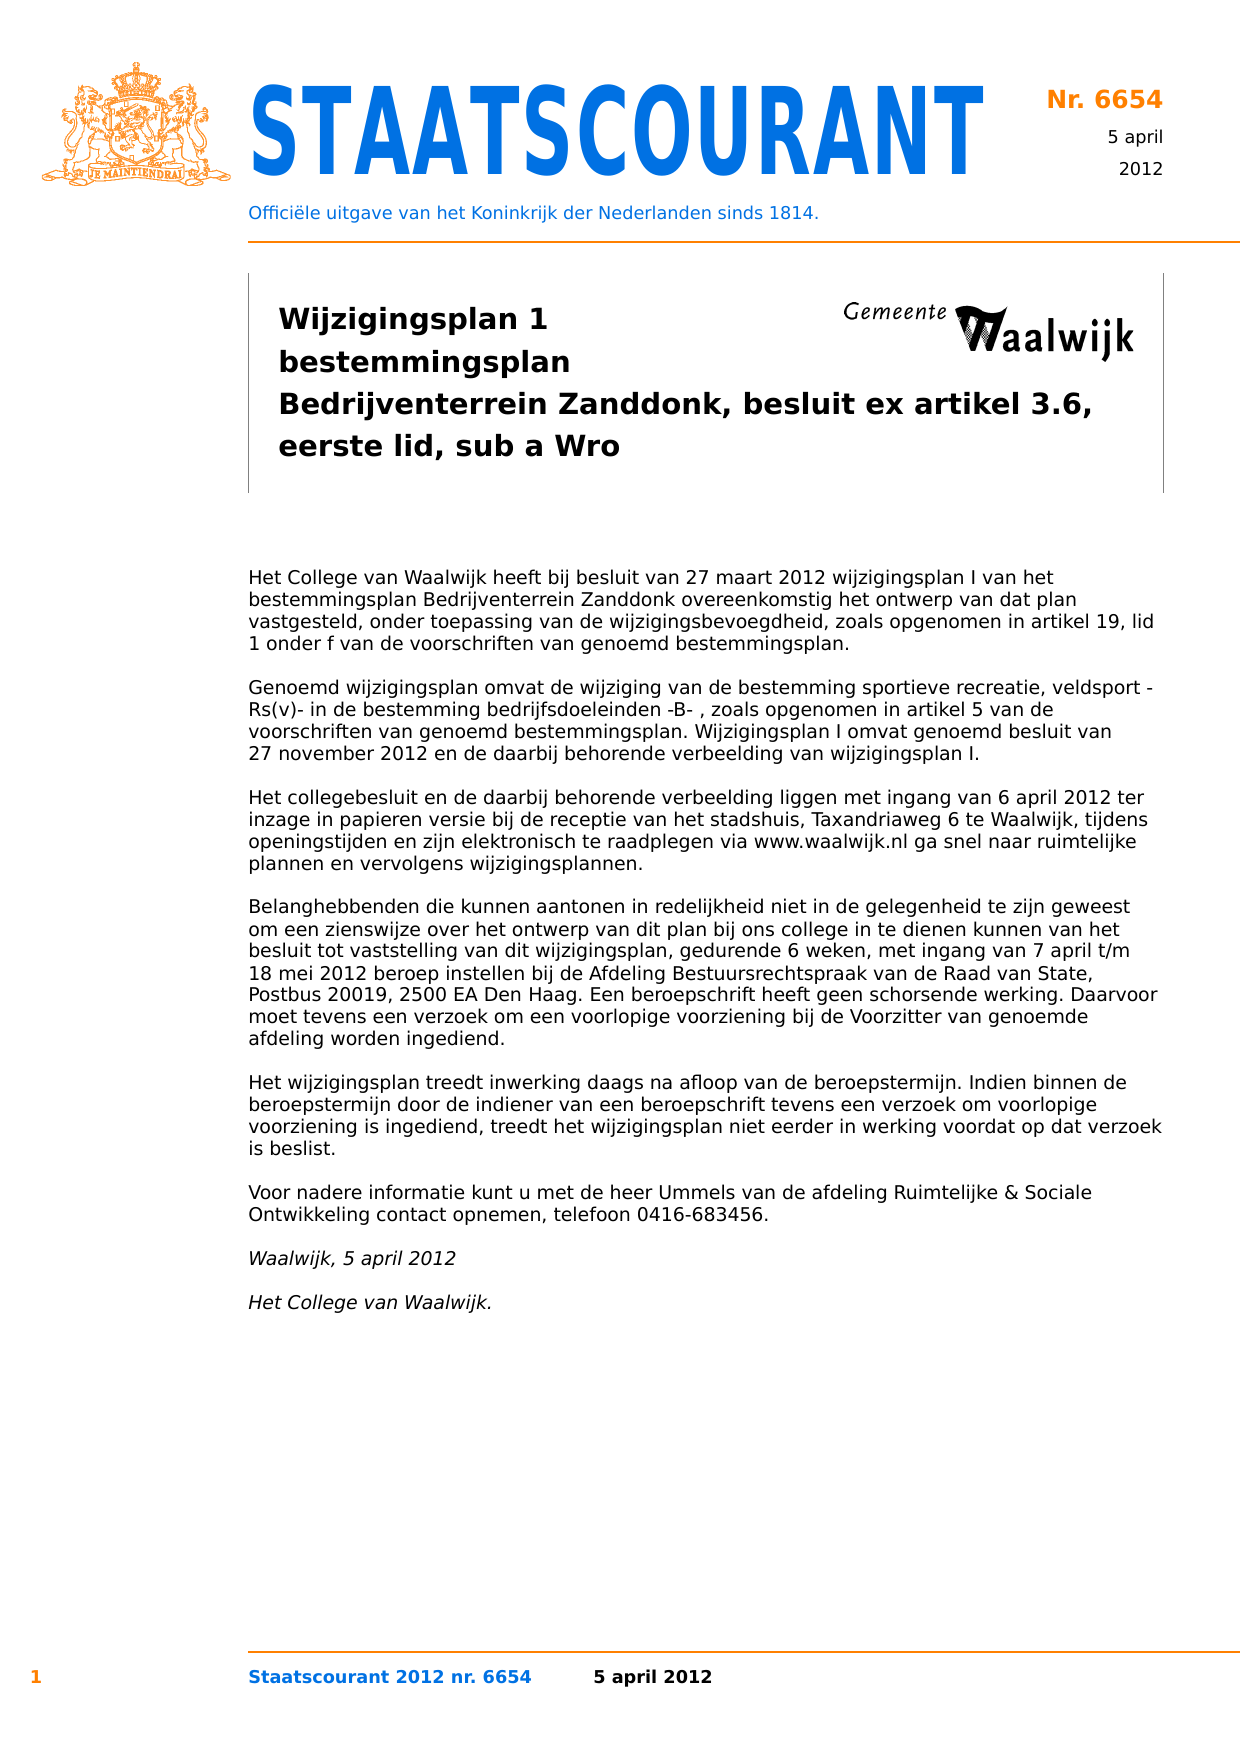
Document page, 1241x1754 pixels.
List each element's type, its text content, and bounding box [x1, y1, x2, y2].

text Het wijzigingsplan treedt inwerking daags na afloop van de beroepstermijn. Indien binnen de beroepstermijn door de indiener van een beroepschrift tevens een verzoek om voorlopige voorziening is ingediend, treedt het wijzigingsplan niet eerder in werking voordat op dat verzoek is beslist. [248, 1072, 1163, 1160]
table_header STAATSCOURANT [248, 62, 998, 203]
picture [844, 302, 1134, 362]
table_cell 5 april [998, 121, 1240, 153]
text Waalwijk, 5 april 2012 [248, 1248, 1163, 1270]
text Het College van Waalwijk. [248, 1292, 1163, 1314]
text Het collegebesluit en de daarbij behorende verbeelding liggen met ingang van 6 april 2012 ter inzage in papieren versie bij de receptie van het stadshuis, Taxandriaweg 6 te Waalwijk, tijdens openingstijden en zijn elektronisch te raadplegen via www.waalwijk.nl ga snel naar ruimtelijke plannen en vervolgens wijzigingsplannen. [248, 787, 1163, 874]
text Belanghebbenden die kunnen aantonen in redelijkheid niet in de gelegenheid te zijn geweest om een zienswijze over het ontwerp van dit plan bij ons college in te dienen kunnen van het besluit tot vaststelling van dit wijzigingsplan, gedurende 6 weken, met ingang van 7 april t/m 18 mei 2012 beroep instellen bij de Afdeling Bestuursrechtspraak van de Raad van State, Postbus 20019, 2500 EA Den Haag. Een beroepschrift heeft geen schorsende werking. Daarvoor moet tevens een verzoek om een voorlopige voorziening bij de Voorzitter van genoemde afdeling worden ingediend. [248, 896, 1163, 1050]
picture [41, 62, 231, 186]
table_header [25, 62, 248, 241]
table_cell 2012 [998, 153, 1240, 203]
text Voor nadere informatie kunt u met de heer Ummels van de afdeling Ruimtelijke & Sociale Ontwikkeling contact opnemen, telefoon 0416-683456. [248, 1182, 1163, 1226]
text Genoemd wijzigingsplan omvat de wijziging van de bestemming sportieve recreatie, veldsport -Rs(v)- in de bestemming bedrijfsdoeleinden -B- , zoals opgenomen in artikel 5 van de voorschriften van genoemd bestemmingsplan. Wijzigingsplan I omvat genoemd besluit van 27 november 2012 en de daarbij behorende verbeelding van wijzigingsplan I. [248, 677, 1163, 765]
text Het College van Waalwijk heeft bij besluit van 27 maart 2012 wijzigingsplan I van het bestemmingsplan Bedrijventerrein Zanddonk overeenkomstig het ontwerp van dat plan vastgesteld, onder toepassing van de wijzigingsbevoegdheid, zoals opgenomen in artikel 19, lid 1 onder f van de voorschriften van genoemd bestemmingsplan. [248, 567, 1163, 655]
subtitle Wijzigingsplan 1 bestemmingsplan Bedrijventerrein Zanddonk, besluit ex artikel 3.6, eerste lid, sub a Wro [249, 273, 1163, 493]
table_header Nr. 6654 [998, 62, 1240, 121]
table_cell Officiële uitgave van het Koninkrijk der Nederlanden sinds 1814. [248, 203, 1240, 241]
